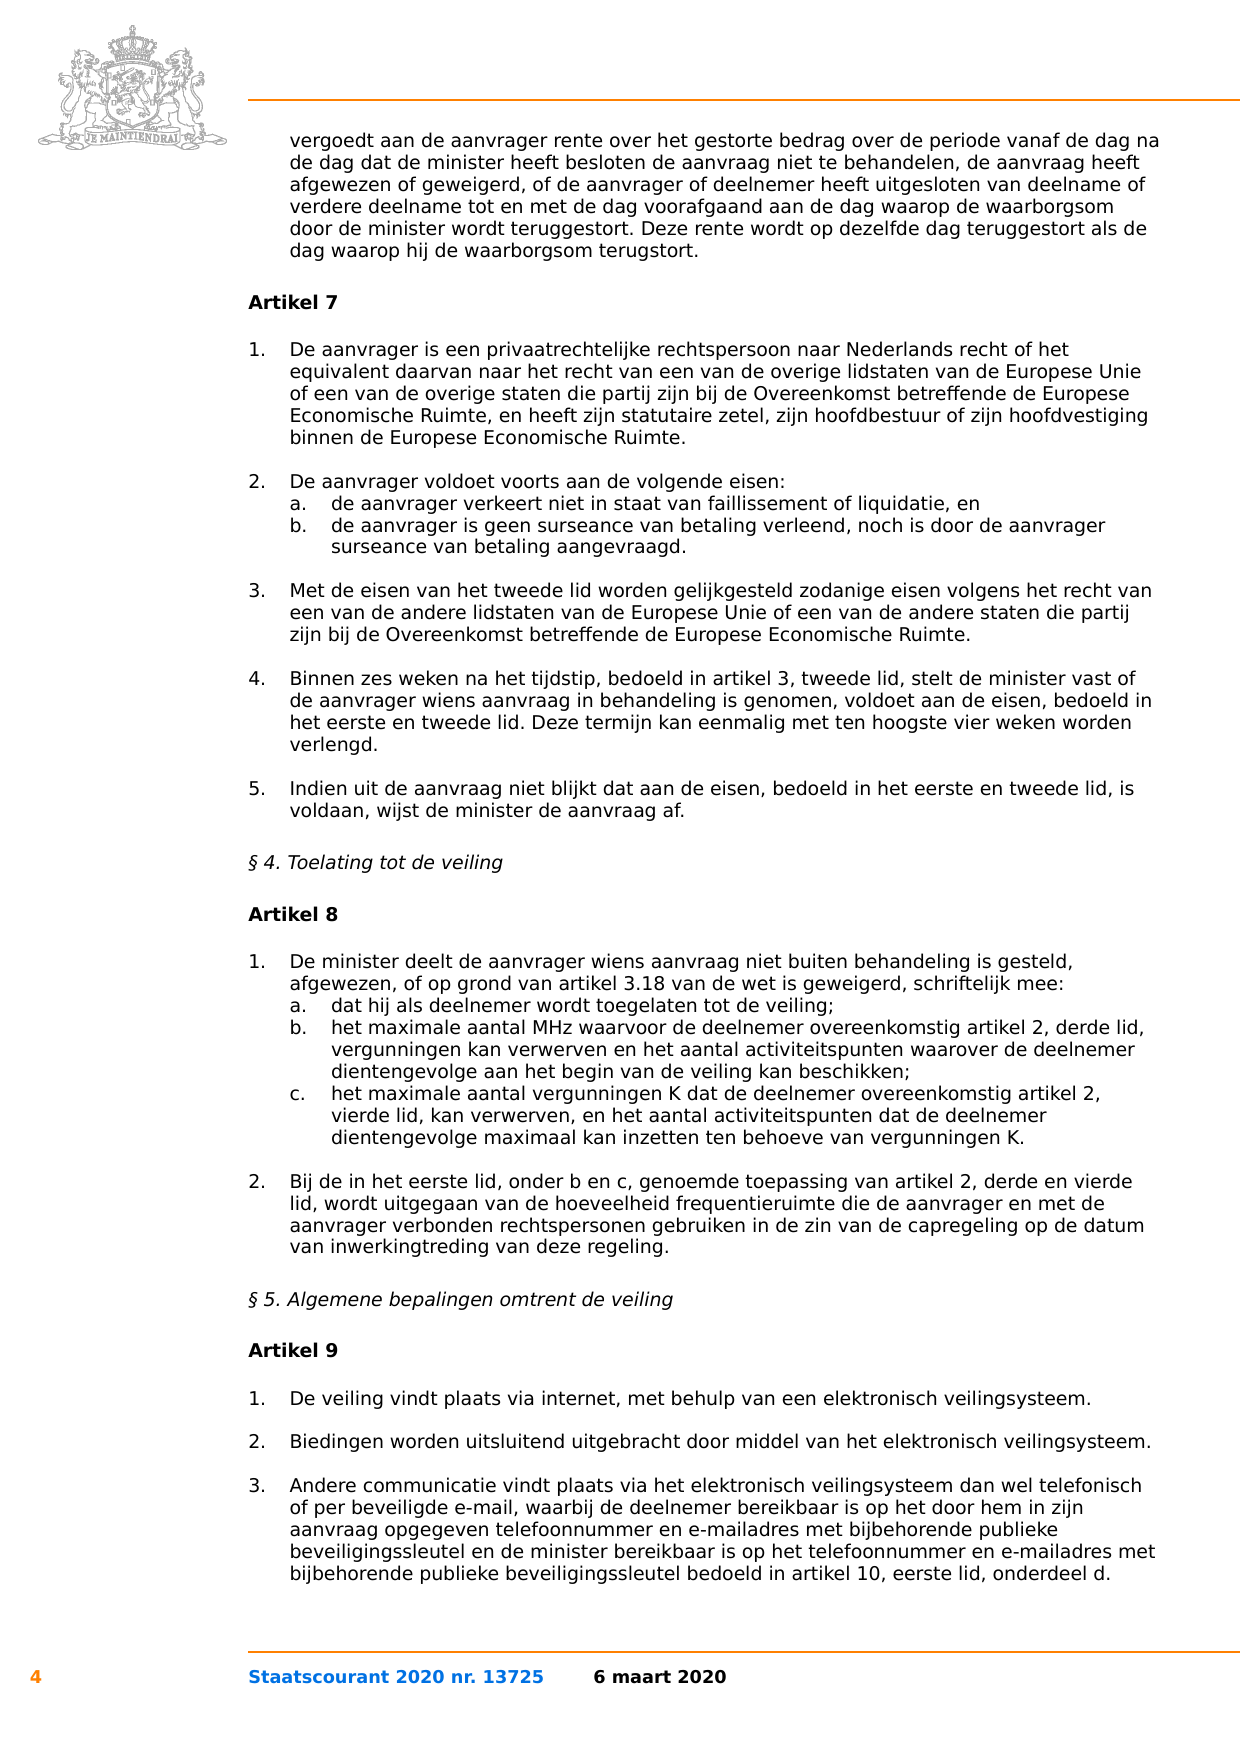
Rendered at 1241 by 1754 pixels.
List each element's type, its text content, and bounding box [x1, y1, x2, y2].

subtitle § 4. Toelating tot de veiling [248, 852, 1163, 874]
text 4. Binnen zes weken na het tijdstip, bedoeld in artikel 3, tweede lid, stelt de minister vast of de aanvrager wiens aanvraag in behandeling is genomen, voldoet aan de eisen, bedoeld in het eerste en tweede lid. Deze termijn kan eenmalig met ten hoogste vier weken worden verlengd. [248, 668, 1163, 756]
subtitle Artikel 8 [248, 904, 1163, 926]
text vergoedt aan de aanvrager rente over het gestorte bedrag over de periode vanaf de dag na de dag dat de minister heeft besloten de aanvraag niet te behandelen, de aanvraag heeft afgewezen of geweigerd, of de aanvrager of deelnemer heeft uitgesloten van deelname of verdere deelname tot en met de dag voorafgaand aan de dag waarop de waarborgsom door de minister wordt teruggestort. Deze rente wordt op dezelfde dag teruggestort als de dag waarop hij de waarborgsom terugstort. [248, 130, 1163, 262]
subtitle Artikel 7 [248, 292, 1163, 314]
text 1. De veiling vindt plaats via internet, met behulp van een elektronisch veilingsysteem. [248, 1387, 1163, 1409]
subtitle Artikel 9 [248, 1340, 1163, 1362]
text 2. Biedingen worden uitsluitend uitgebracht door middel van het elektronisch veilingsysteem. [248, 1431, 1163, 1453]
text c. het maximale aantal vergunningen K dat de deelnemer overeenkomstig artikel 2, vierde lid, kan verwerven, en het aantal activiteitspunten dat de deelnemer dientengevolge maximaal kan inzetten ten behoeve van vergunningen K. [289, 1083, 1163, 1149]
text a. dat hij als deelnemer wordt toegelaten tot de veiling; [289, 995, 1163, 1017]
picture [38, 25, 227, 150]
text b. het maximale aantal MHz waarvoor de deelnemer overeenkomstig artikel 2, derde lid, vergunningen kan verwerven en het aantal activiteitspunten waarover de deelnemer dientengevolge aan het begin van de veiling kan beschikken; [289, 1017, 1163, 1083]
text 1. De minister deelt de aanvrager wiens aanvraag niet buiten behandeling is gesteld, afgewezen, of op grond van artikel 3.18 van de wet is geweigerd, schriftelijk mee: [248, 951, 1163, 995]
text 3. Met de eisen van het tweede lid worden gelijkgesteld zodanige eisen volgens het recht van een van de andere lidstaten van de Europese Unie of een van de andere staten die partij zijn bij de Overeenkomst betreffende de Europese Economische Ruimte. [248, 580, 1163, 646]
text 3. Andere communicatie vindt plaats via het elektronisch veilingsysteem dan wel telefonisch of per beveiligde e-mail, waarbij de deelnemer bereikbaar is op het door hem in zijn aanvraag opgegeven telefoonnummer en e-mailadres met bijbehorende publieke beveiligingssleutel en de minister bereikbaar is op het telefoonnummer en e-mailadres met bijbehorende publieke beveiligingssleutel bedoeld in artikel 10, eerste lid, onderdeel d. [248, 1475, 1163, 1585]
text 2. De aanvrager voldoet voorts aan de volgende eisen: [248, 471, 1163, 492]
text b. de aanvrager is geen surseance van betaling verleend, noch is door de aanvrager surseance van betaling aangevraagd. [289, 514, 1163, 558]
text 1. De aanvrager is een privaatrechtelijke rechtspersoon naar Nederlands recht of het equivalent daarvan naar het recht van een van de overige lidstaten van de Europese Unie of een van de overige staten die partij zijn bij de Overeenkomst betreffende de Europese Economische Ruimte, en heeft zijn statutaire zetel, zijn hoofdbestuur of zijn hoofdvestiging binnen de Europese Economische Ruimte. [248, 339, 1163, 449]
text a. de aanvrager verkeert niet in staat van faillissement of liquidatie, en [289, 492, 1163, 514]
text 5. Indien uit de aanvraag niet blijkt dat aan de eisen, bedoeld in het eerste en tweede lid, is voldaan, wijst de minister de aanvraag af. [248, 778, 1163, 822]
subtitle § 5. Algemene bepalingen omtrent de veiling [248, 1288, 1163, 1310]
text 2. Bij de in het eerste lid, onder b en c, genoemde toepassing van artikel 2, derde en vierde lid, wordt uitgegaan van de hoeveelheid frequentieruimte die de aanvrager en met de aanvrager verbonden rechtspersonen gebruiken in de zin van de capregeling op de datum van inwerkingtreding van deze regeling. [248, 1171, 1163, 1258]
